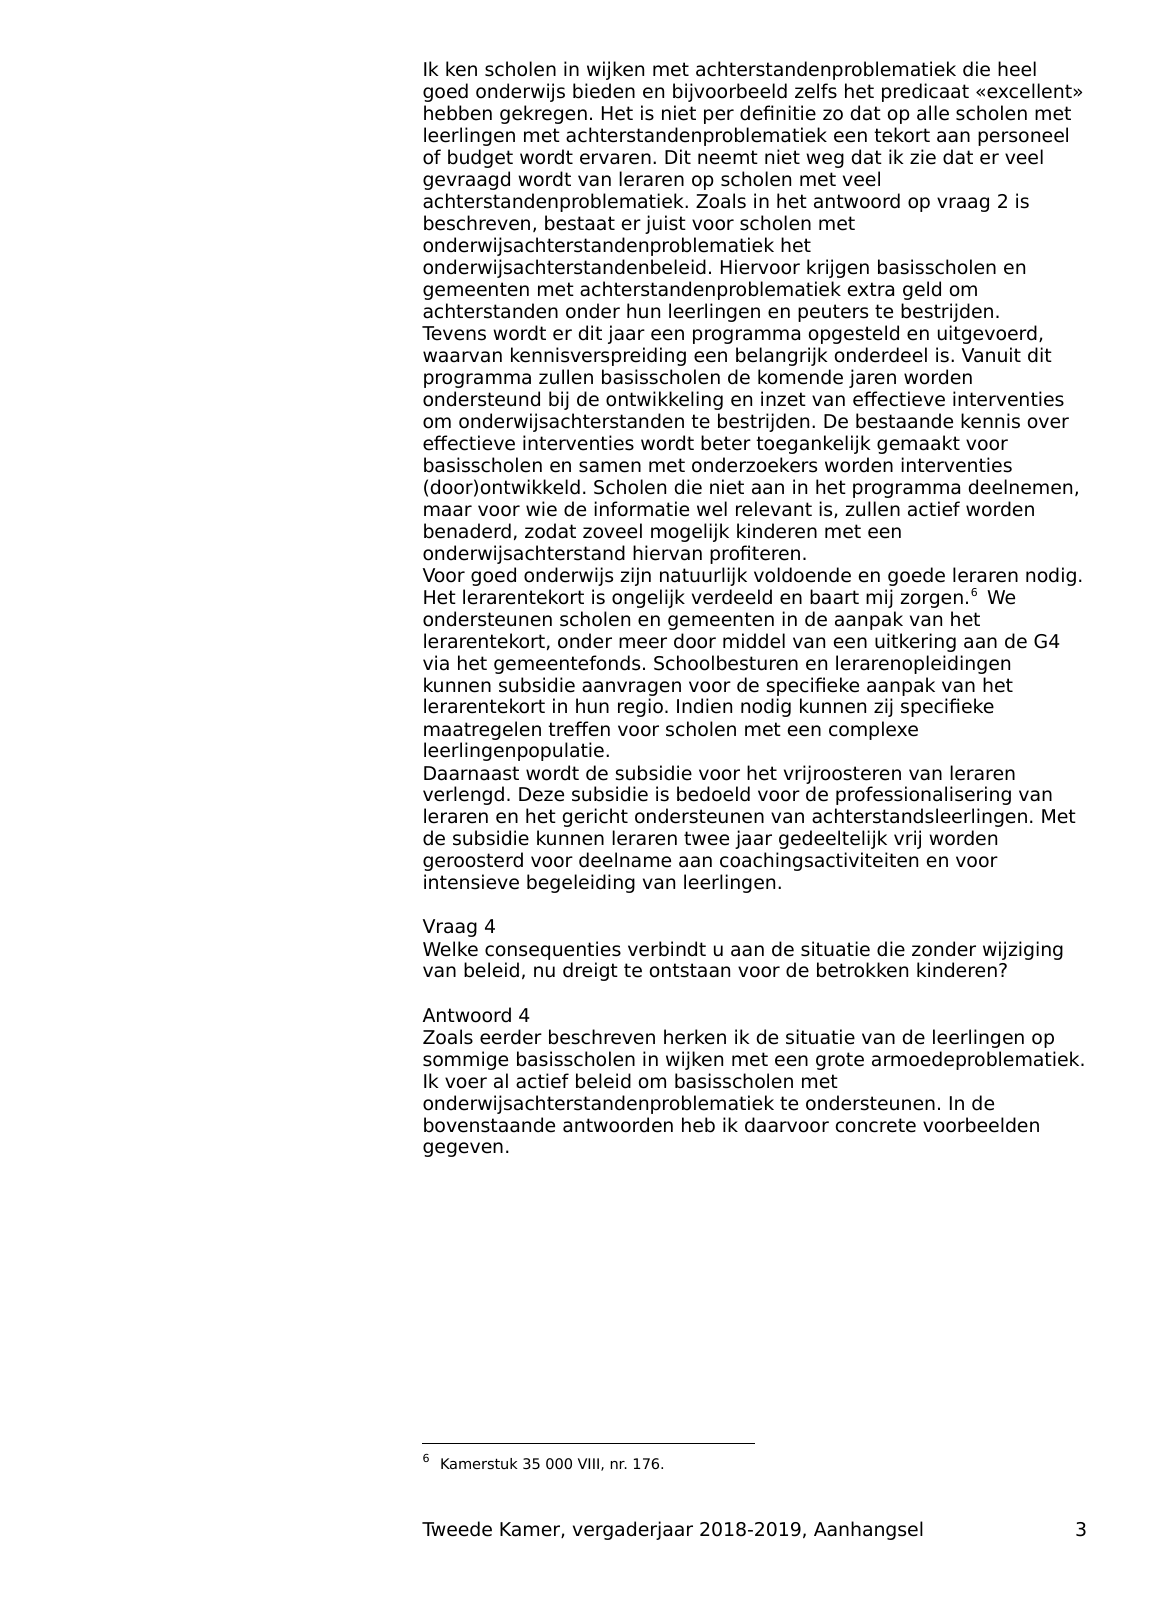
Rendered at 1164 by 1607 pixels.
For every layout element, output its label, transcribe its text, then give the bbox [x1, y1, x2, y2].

text Vraag 4 [422, 916, 1087, 938]
text Ik ken scholen in wijken met achterstandenproblematiek die heel goed onderwijs bieden en bijvoorbeeld zelfs het predicaat «excellent» hebben gekregen. Het is niet per definitie zo dat op alle scholen met leerlingen met achterstandenproblematiek een tekort aan personeel of budget wordt ervaren. Dit neemt niet weg dat ik zie dat er veel gevraagd wordt van leraren op scholen met veel achterstandenproblematiek. Zoals in het antwoord op vraag 2 is beschreven, bestaat er juist voor scholen met onderwijsachterstandenproblematiek het onderwijsachterstandenbeleid. Hiervoor krijgen basisscholen en gemeenten met achterstandenproblematiek extra geld om achterstanden onder hun leerlingen en peuters te bestrijden. [422, 59, 1087, 323]
text Zoals eerder beschreven herken ik de situatie van de leerlingen op sommige basisscholen in wijken met een grote armoedeproblematiek. Ik voer al actief beleid om basisscholen met onderwijsachterstandenproblematiek te ondersteunen. In de bovenstaande antwoorden heb ik daarvoor concrete voorbeelden gegeven. [422, 1027, 1087, 1158]
text Daarnaast wordt de subsidie voor het vrijroosteren van leraren verlengd. Deze subsidie is bedoeld voor de professionalisering van leraren en het gericht ondersteunen van achterstandsleerlingen. Met de subsidie kunnen leraren twee jaar gedeeltelijk vrij worden geroosterd voor deelname aan coachingsactiviteiten en voor intensieve begeleiding van leerlingen. [422, 762, 1087, 894]
text Antwoord 4 [422, 1004, 1087, 1027]
text Voor goed onderwijs zijn natuurlijk voldoende en goede leraren nodig. Het lerarentekort is ongelijk verdeeld en baart mij zorgen. We ondersteunen scholen en gemeenten in de aanpak van het lerarentekort, onder meer door middel van een uitkering aan de G4 via het gemeentefonds. Schoolbesturen en lerarenopleidingen kunnen subsidie aanvragen voor de specifieke aanpak van het lerarentekort in hun regio. Indien nodig kunnen zij specifieke maatregelen treffen voor scholen met een complexe leerlingenpopulatie. [422, 564, 1087, 762]
text Kamerstuk 35 000 VIII, nr. 176. [422, 1452, 1087, 1474]
text Tevens wordt er dit jaar een programma opgesteld en uitgevoerd, waarvan kennisverspreiding een belangrijk onderdeel is. Vanuit dit programma zullen basisscholen de komende jaren worden ondersteund bij de ontwikkeling en inzet van effectieve interventies om onderwijsachterstanden te bestrijden. De bestaande kennis over effectieve interventies wordt beter toegankelijk gemaakt voor basisscholen en samen met onderzoekers worden interventies (door)ontwikkeld. Scholen die niet aan in het programma deelnemen, maar voor wie de informatie wel relevant is, zullen actief worden benaderd, zodat zoveel mogelijk kinderen met een onderwijsachterstand hiervan profiteren. [422, 323, 1087, 564]
text Welke consequenties verbindt u aan de situatie die zonder wijziging van beleid, nu dreigt te ontstaan voor de betrokken kinderen? [422, 938, 1087, 982]
